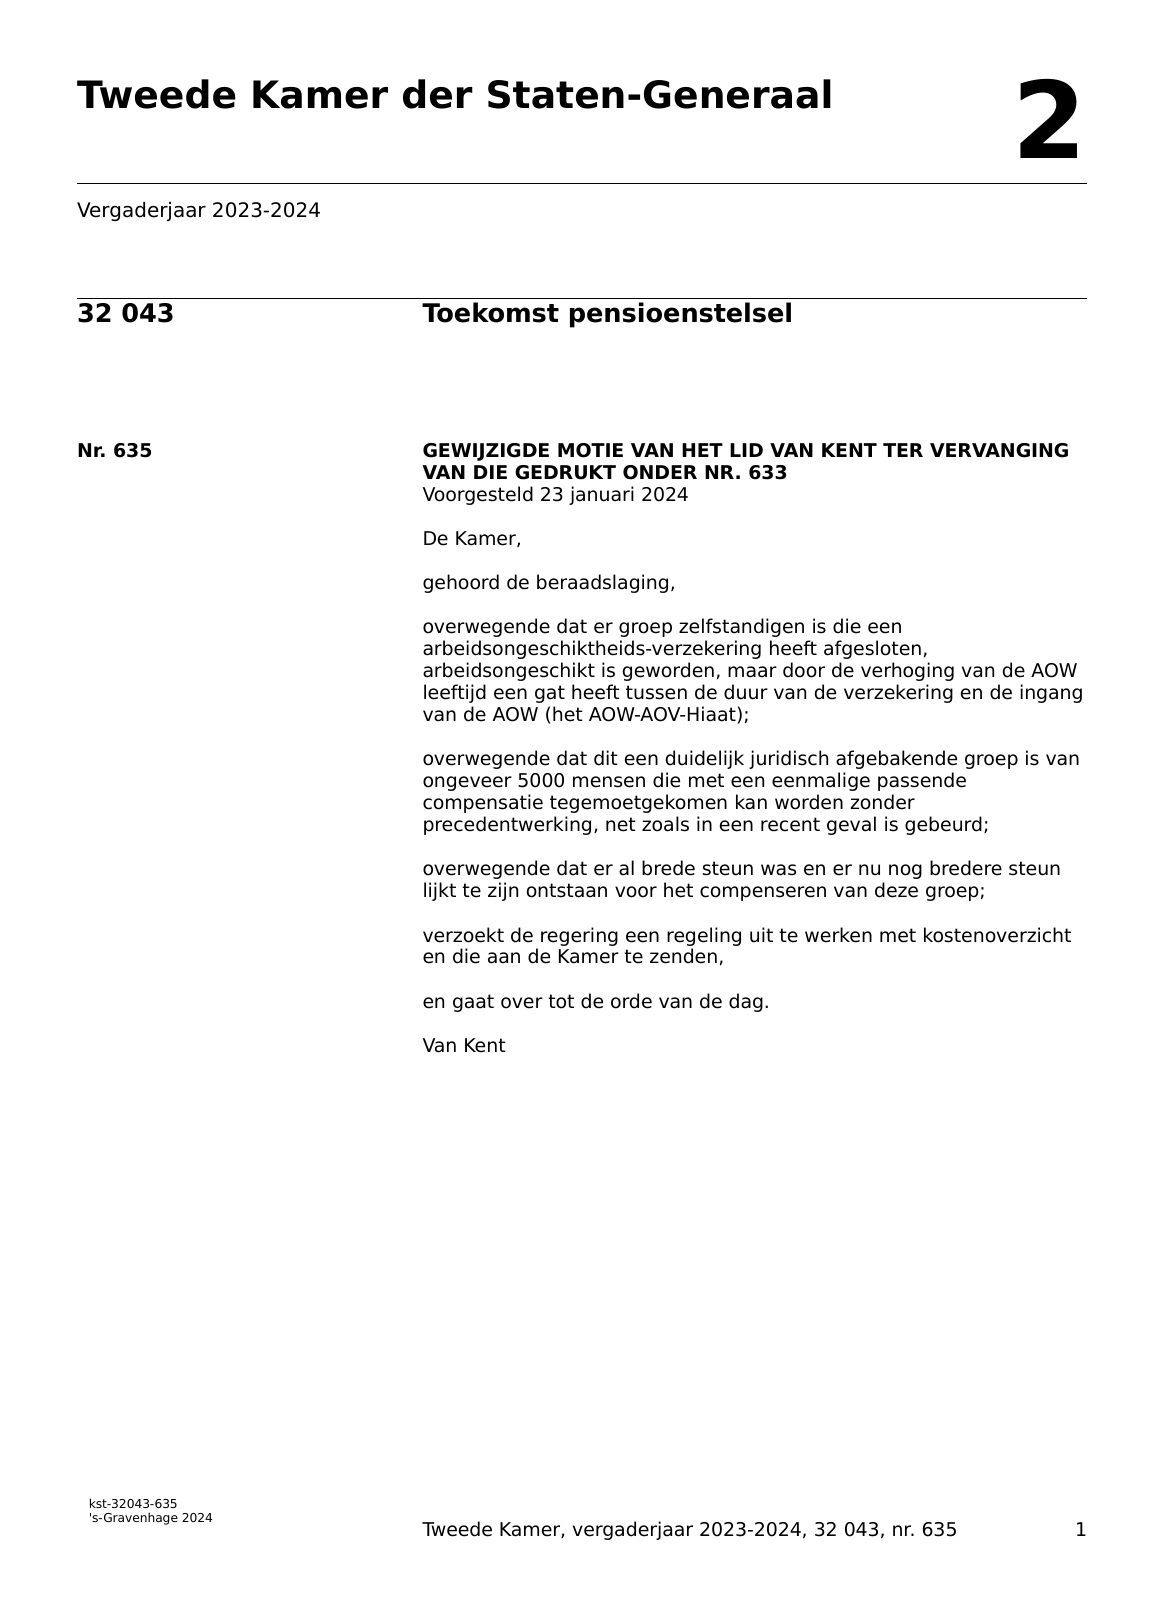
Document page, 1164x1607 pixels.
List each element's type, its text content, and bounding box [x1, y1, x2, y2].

text gehoord de beraadslaging, [422, 572, 1087, 594]
subtitle 32 043 Toekomst pensioenstelsel [77, 299, 1087, 329]
text overwegende dat er al brede steun was en er nu nog bredere steun lijkt te zijn ontstaan voor het compenseren van deze groep; [422, 858, 1087, 902]
subtitle Nr. 635 GEWIJZIGDE MOTIE VAN HET LID VAN KENT TER VERVANGING VAN DIE GEDRUKT ONDER NR. 633 [77, 440, 1087, 484]
table_header Tweede Kamer der Staten-Generaal [77, 59, 886, 183]
text en gaat over tot de orde van de dag. [422, 991, 1087, 1013]
table_header 2 [886, 59, 1087, 183]
text De Kamer, [422, 528, 1087, 550]
text overwegende dat er groep zelfstandigen is die een arbeidsongeschiktheids-verzekering heeft afgesloten, arbeidsongeschikt is geworden, maar door de verhoging van de AOW leeftijd een gat heeft tussen de duur van de verzekering en de ingang van de AOW (het AOW-AOV-Hiaat); [422, 616, 1087, 726]
table_cell Vergaderjaar 2023-2024 [77, 184, 1087, 298]
text kst-32043-635 [88, 1497, 323, 1511]
text overwegende dat dit een duidelijk juridisch afgebakende groep is van ongeveer 5000 mensen die met een eenmalige passende compensatie tegemoetgekomen kan worden zonder precedentwerking, net zoals in een recent geval is gebeurd; [422, 748, 1087, 836]
text 's-Gravenhage 2024 [88, 1511, 323, 1525]
text Voorgesteld 23 januari 2024 [422, 484, 1087, 506]
text verzoekt de regering een regeling uit te werken met kostenoverzicht en die aan de Kamer te zenden, [422, 924, 1087, 968]
text Van Kent [422, 1035, 1087, 1057]
